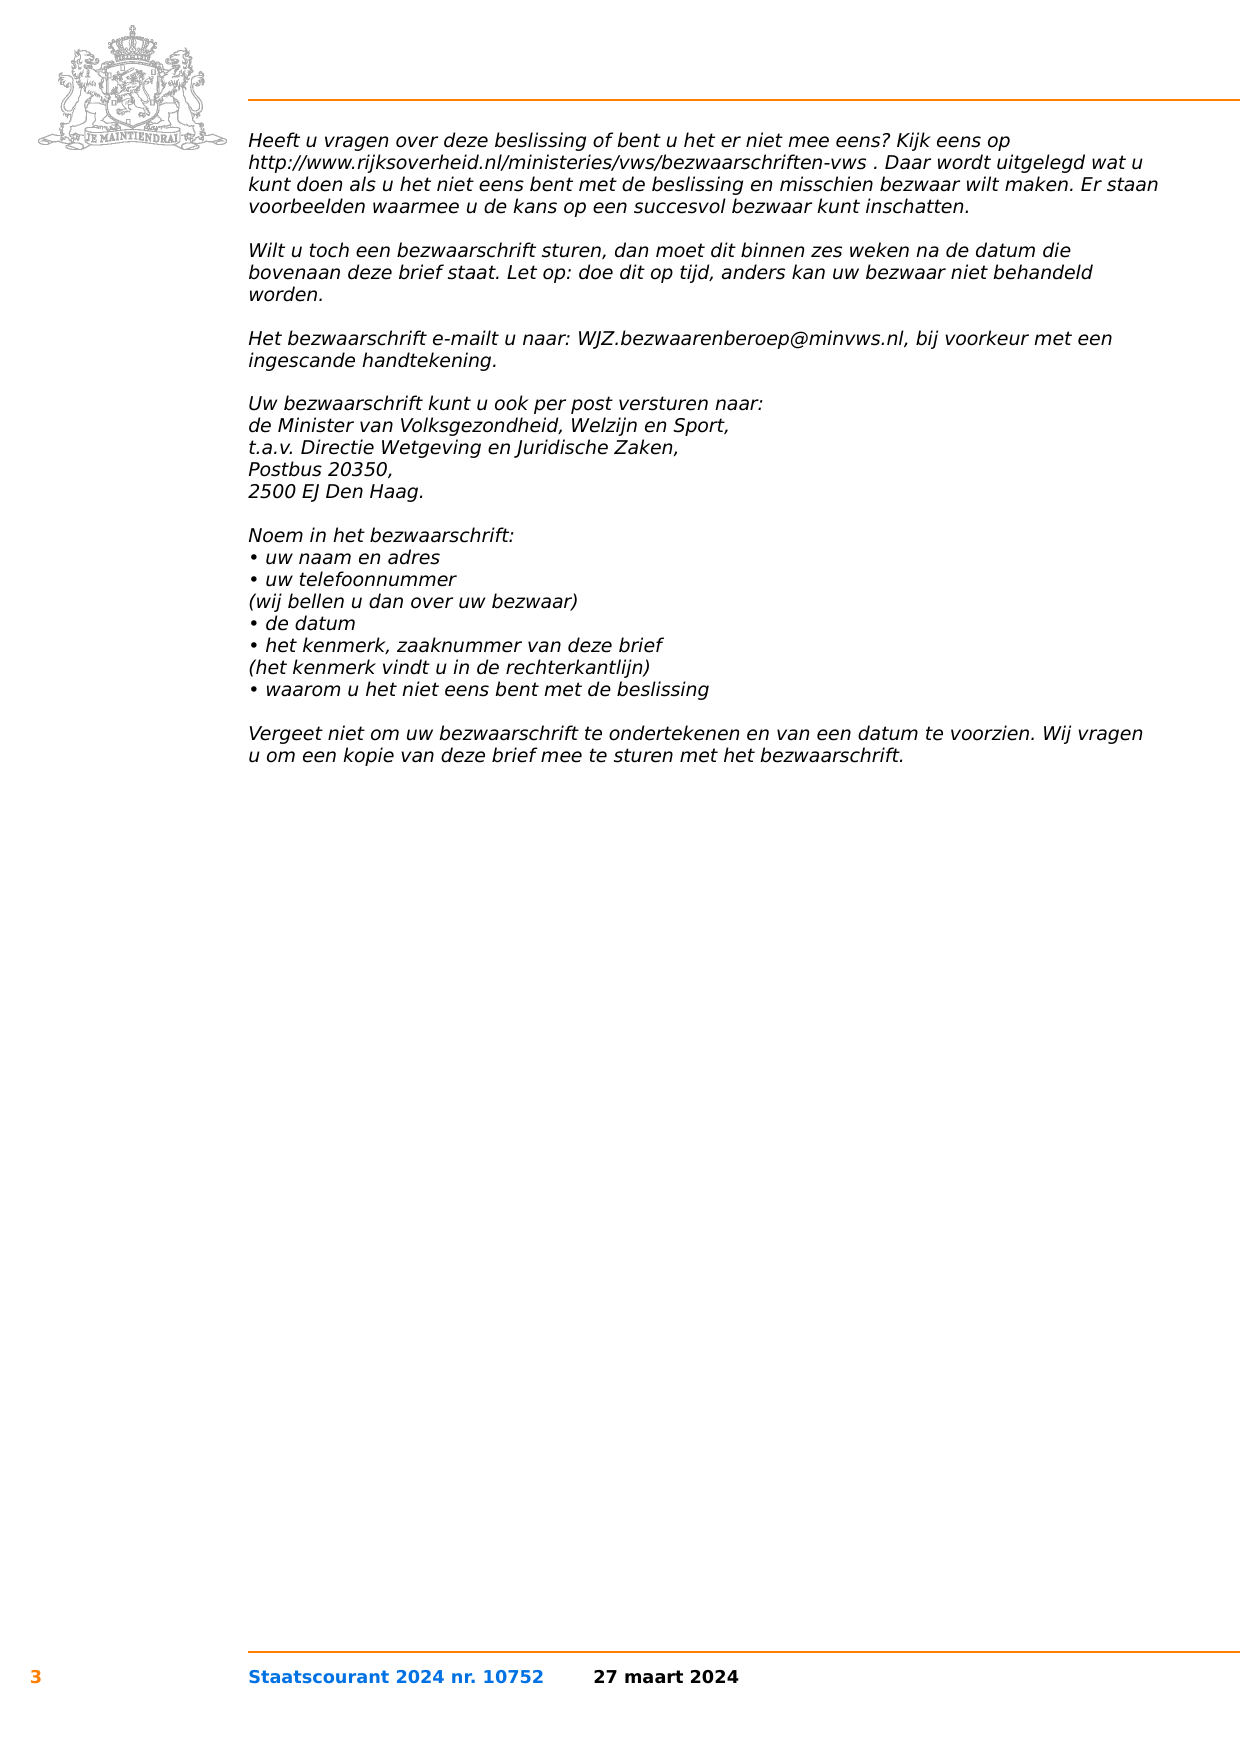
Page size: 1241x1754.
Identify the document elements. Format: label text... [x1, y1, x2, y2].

text Wilt u toch een bezwaarschrift sturen, dan moet dit binnen zes weken na de datum die bovenaan deze brief staat. Let op: doe dit op tijd, anders kan uw bezwaar niet behandeld worden. [248, 240, 1163, 306]
text 2500 EJ Den Haag. [248, 481, 1163, 503]
text t.a.v. Directie Wetgeving en Juridische Zaken, [248, 437, 1163, 459]
text Uw bezwaarschrift kunt u ook per post versturen naar: [248, 393, 1163, 415]
text de Minister van Volksgezondheid, Welzijn en Sport, [248, 415, 1163, 437]
text (het kenmerk vindt u in de rechterkantlijn) [248, 657, 1163, 679]
text • uw naam en adres [248, 547, 1163, 569]
text (wij bellen u dan over uw bezwaar) [248, 591, 1163, 613]
text • uw telefoonnummer [248, 569, 1163, 591]
text • de datum [248, 613, 1163, 635]
text Het bezwaarschrift e-mailt u naar: WJZ.bezwaarenberoep@minvws.nl, bij voorkeur met een ingescande handtekening. [248, 327, 1163, 371]
text • het kenmerk, zaaknummer van deze brief [248, 635, 1163, 657]
text Noem in het bezwaarschrift: [248, 525, 1163, 547]
picture [38, 25, 227, 150]
text • waarom u het niet eens bent met de beslissing [248, 679, 1163, 701]
text Heeft u vragen over deze beslissing of bent u het er niet mee eens? Kijk eens op http://www.rijksoverheid.nl/ministeries/vws/bezwaarschriften-vws . Daar wordt uitgelegd wat u kunt doen als u het niet eens bent met de beslissing en misschien bezwaar wilt maken. Er staan voorbeelden waarmee u de kans op een succesvol bezwaar kunt inschatten. [248, 130, 1163, 218]
text Postbus 20350, [248, 459, 1163, 481]
text Vergeet niet om uw bezwaarschrift te ondertekenen en van een datum te voorzien. Wij vragen u om een kopie van deze brief mee te sturen met het bezwaarschrift. [248, 723, 1163, 767]
